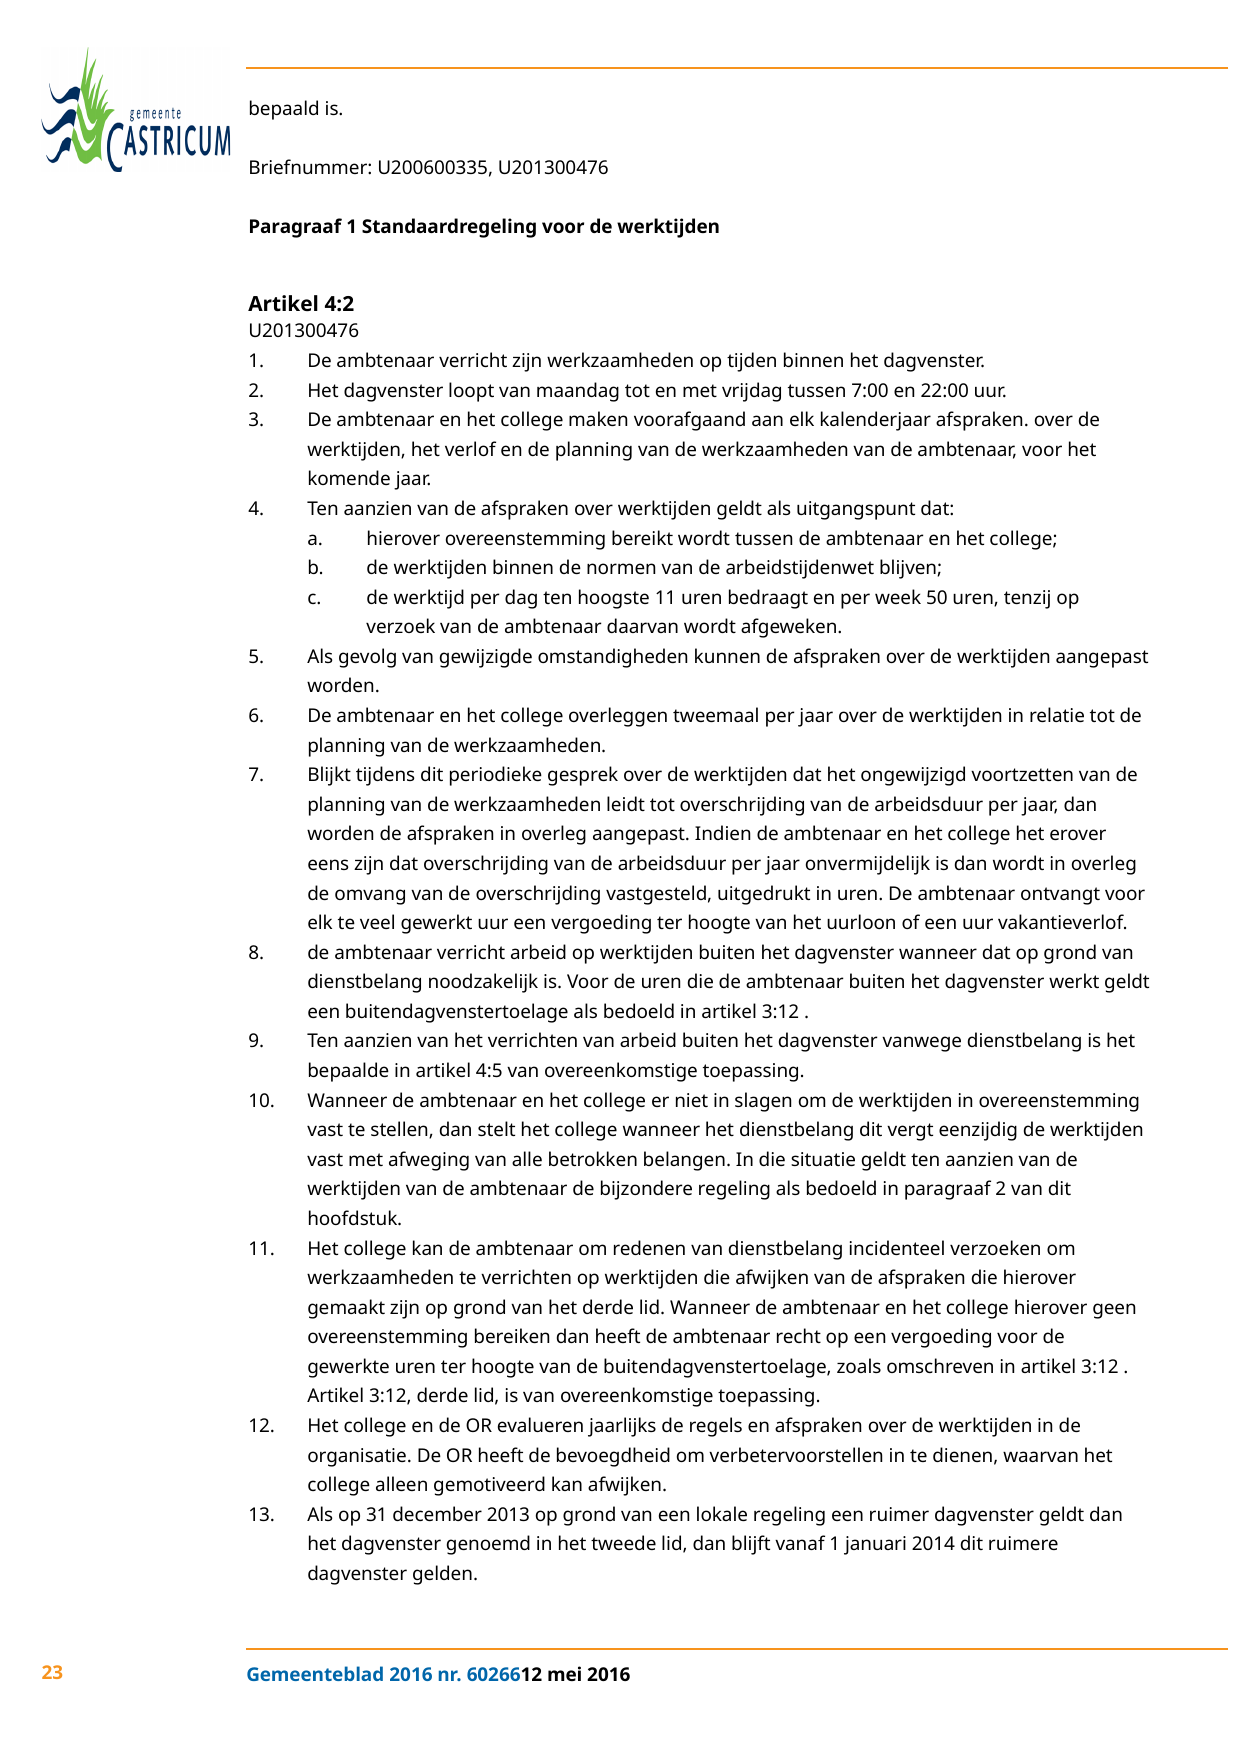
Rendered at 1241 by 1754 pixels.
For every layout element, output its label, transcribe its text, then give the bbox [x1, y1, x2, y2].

list De ambtenaar verricht zijn werkzaamheden op tijden binnen het dagvenster. [248, 347, 1152, 373]
list Als op 31 december 2013 op grond van een lokale regeling een ruimer dagvenster geldt dan het dagvenster genoemd in het tweede lid, dan blijft vanaf 1 januari 2014 dit ruimere dagvenster gelden. [248, 1501, 1152, 1586]
list de ambtenaar verricht arbeid op werktijden buiten het dagvenster wanneer dat op grond van dienstbelang noodzakelijk is. Voor de uren die de ambtenaar buiten het dagvenster werkt geldt een buitendagvenstertoelage als bedoeld in artikel 3:12 . [248, 939, 1152, 1024]
list Het college en de OR evalueren jaarlijks de regels en afspraken over de werktijden in de organisatie. De OR heeft de bevoegdheid om verbetervoorstellen in te dienen, waarvan het college alleen gemotiveerd kan afwijken. [248, 1412, 1152, 1497]
list Ten aanzien van de afspraken over werktijden geldt als uitgangspunt dat: [248, 495, 1152, 521]
text Paragraaf 1 Standaardregeling voor de werktijden [248, 213, 1152, 239]
list Blijkt tijdens dit periodieke gesprek over de werktijden dat het ongewijzigd voortzetten van de planning van de werkzaamheden leidt tot overschrijding van de arbeidsduur per jaar, dan worden de afspraken in overleg aangepast. Indien de ambtenaar en het college het erover eens zijn dat overschrijding van de arbeidsduur per jaar onvermijdelijk is dan wordt in overleg de omvang van de overschrijding vastgesteld, uitgedrukt in uren. De ambtenaar ontvangt voor elk te veel gewerkt uur een vergoeding ter hoogte van het uurloon of een uur vakantieverlof. [248, 761, 1152, 935]
list hierover overeenstemming bereikt wordt tussen de ambtenaar en het college; [307, 525, 1152, 551]
text Artikel 4:2 [248, 289, 1152, 318]
text bepaald is. [248, 95, 1152, 121]
list Ten aanzien van het verrichten van arbeid buiten het dagvenster vanwege dienstbelang is het bepaalde in artikel 4:5 van overeenkomstige toepassing. [248, 1028, 1152, 1083]
list De ambtenaar en het college overleggen tweemaal per jaar over de werktijden in relatie tot de planning van de werkzaamheden. [248, 702, 1152, 758]
list Het college kan de ambtenaar om redenen van dienstbelang incidenteel verzoeken om werkzaamheden te verrichten op werktijden die afwijken van de afspraken die hierover gemaakt zijn op grond van het derde lid. Wanneer de ambtenaar en het college hierover geen overeenstemming bereiken dan heeft de ambtenaar recht op een vergoeding voor de gewerkte uren ter hoogte van de buitendagvenstertoelage, zoals omschreven in artikel 3:12 . Artikel 3:12, derde lid, is van overeenkomstige toepassing. [248, 1235, 1152, 1408]
list Als gevolg van gewijzigde omstandigheden kunnen de afspraken over de werktijden aangepast worden. [248, 643, 1152, 698]
list De ambtenaar en het college maken voorafgaand aan elk kalenderjaar afspraken. over de werktijden, het verlof en de planning van de werkzaamheden van de ambtenaar, voor het komende jaar. [248, 406, 1152, 491]
text Briefnummer: U200600335, U201300476 [248, 154, 1152, 180]
picture [41, 47, 231, 172]
list Het dagvenster loopt van maandag tot en met vrijdag tussen 7:00 en 22:00 uur. [248, 377, 1152, 403]
list Wanneer de ambtenaar en het college er niet in slagen om de werktijden in overeenstemming vast te stellen, dan stelt het college wanneer het dienstbelang dit vergt eenzijdig de werktijden vast met afweging van alle betrokken belangen. In die situatie geldt ten aanzien van de werktijden van de ambtenaar de bijzondere regeling als bedoeld in paragraaf 2 van dit hoofdstuk. [248, 1087, 1152, 1231]
list de werktijd per dag ten hoogste 11 uren bedraagt en per week 50 uren, tenzij op verzoek van de ambtenaar daarvan wordt afgeweken. [307, 584, 1152, 639]
list de werktijden binnen de normen van de arbeidstijdenwet blijven; [307, 554, 1152, 580]
text U201300476 [248, 318, 1152, 343]
